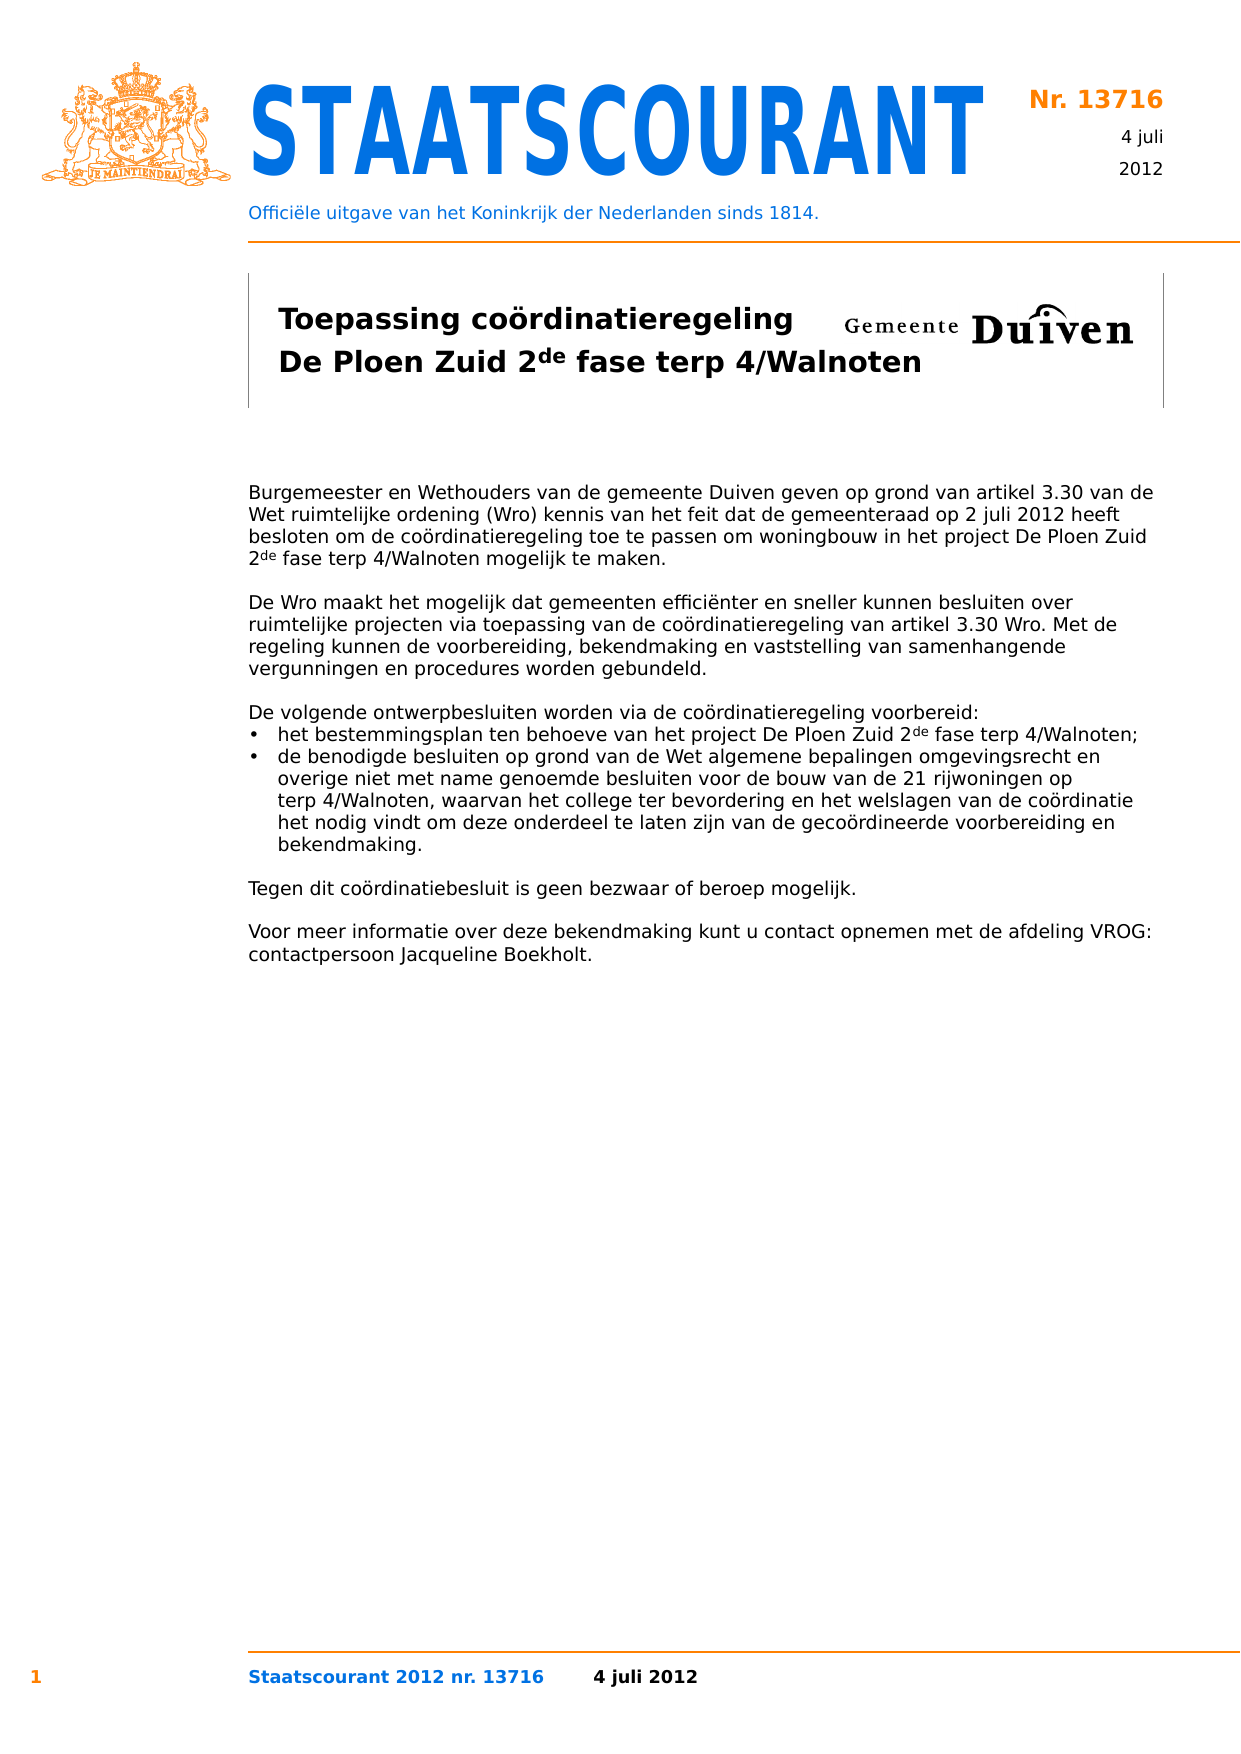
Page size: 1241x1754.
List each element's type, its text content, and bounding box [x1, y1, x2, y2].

table_header STAATSCOURANT [248, 62, 998, 203]
subtitle Toepassing coördinatieregeling De Ploen Zuid 2de fase terp 4/Walnoten [249, 273, 1163, 408]
text De volgende ontwerpbesluiten worden via de coördinatieregeling voorbereid: [248, 702, 1163, 724]
picture [41, 62, 231, 186]
table_header Nr. 13716 [998, 62, 1240, 121]
text Voor meer informatie over deze bekendmaking kunt u contact opnemen met de afdeling VROG: contactpersoon Jacqueline Boekholt. [248, 921, 1163, 965]
picture [844, 302, 1134, 344]
text • het bestemmingsplan ten behoeve van het project De Ploen Zuid 2de fase terp 4/Walnoten; [248, 724, 1163, 746]
text Burgemeester en Wethouders van de gemeente Duiven geven op grond van artikel 3.30 van de Wet ruimtelijke ordening (Wro) kennis van het feit dat de gemeenteraad op 2 juli 2012 heeft besloten om de coördinatieregeling toe te passen om woningbouw in het project De Ploen Zuid 2de fase terp 4/Walnoten mogelijk te maken. [248, 482, 1163, 570]
table_cell 2012 [998, 153, 1240, 203]
text • de benodigde besluiten op grond van de Wet algemene bepalingen omgevingsrecht en overige niet met name genoemde besluiten voor de bouw van de 21 rijwoningen op terp 4/Walnoten, waarvan het college ter bevordering en het welslagen van de coördinatie het nodig vindt om deze onderdeel te laten zijn van de gecoördineerde voorbereiding en bekendmaking. [248, 746, 1163, 856]
text Tegen dit coördinatiebesluit is geen bezwaar of beroep mogelijk. [248, 878, 1163, 899]
table_cell Officiële uitgave van het Koninkrijk der Nederlanden sinds 1814. [248, 203, 1240, 241]
table_header [25, 62, 248, 241]
table_cell 4 juli [998, 121, 1240, 153]
text De Wro maakt het mogelijk dat gemeenten efficiënter en sneller kunnen besluiten over ruimtelijke projecten via toepassing van de coördinatieregeling van artikel 3.30 Wro. Met de regeling kunnen de voorbereiding, bekendmaking en vaststelling van samenhangende vergunningen en procedures worden gebundeld. [248, 592, 1163, 680]
